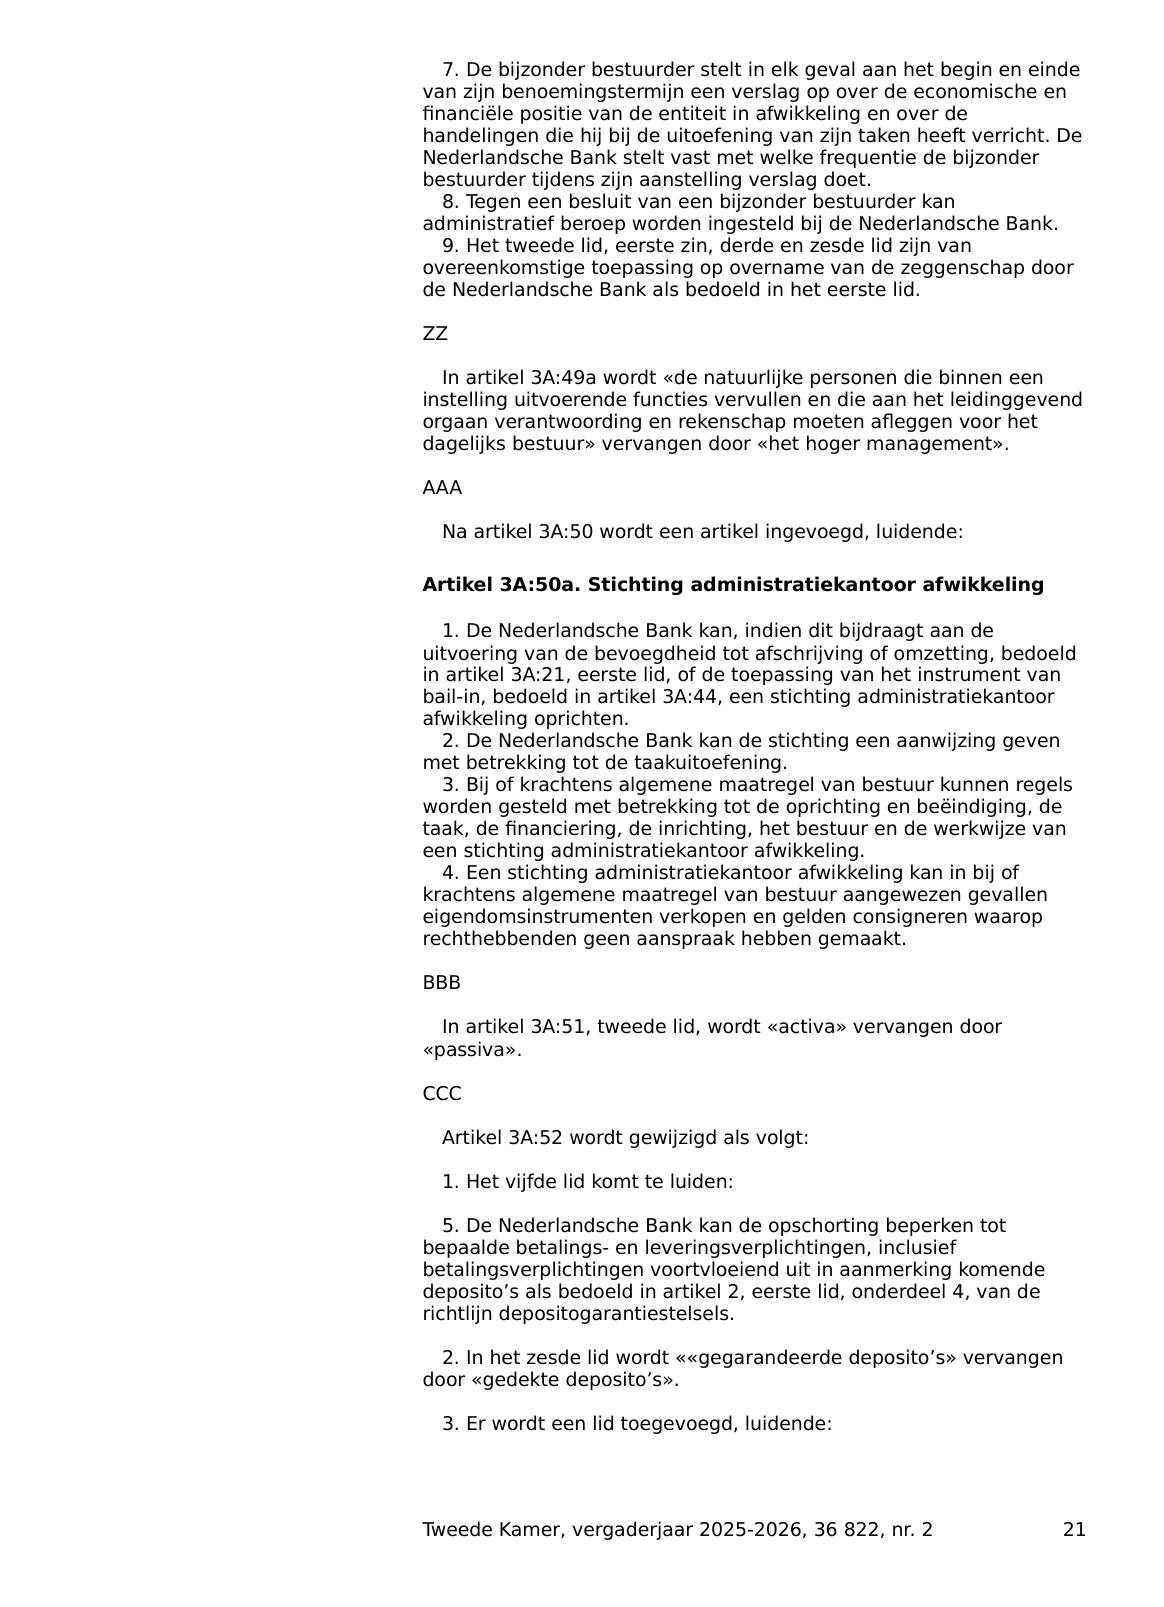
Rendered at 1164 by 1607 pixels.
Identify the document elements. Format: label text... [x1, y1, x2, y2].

text Na artikel 3A:50 wordt een artikel ingevoegd, luidende: [422, 521, 1087, 543]
text In artikel 3A:49a wordt «de natuurlijke personen die binnen een instelling uitvoerende functies vervullen en die aan het leidinggevend orgaan verantwoording en rekenschap moeten afleggen voor het dagelijks bestuur» vervangen door «het hoger management». [422, 367, 1087, 455]
text 9. Het tweede lid, eerste zin, derde en zesde lid zijn van overeenkomstige toepassing op overname van de zeggenschap door de Nederlandsche Bank als bedoeld in het eerste lid. [422, 235, 1087, 301]
text AAA [422, 477, 1087, 499]
text 5. De Nederlandsche Bank kan de opschorting beperken tot bepaalde betalings- en leveringsverplichtingen, inclusief betalingsverplichtingen voortvloeiend uit in aanmerking komende deposito’s als bedoeld in artikel 2, eerste lid, onderdeel 4, van de richtlijn depositogarantiestelsels. [422, 1215, 1087, 1325]
text In artikel 3A:51, tweede lid, wordt «activa» vervangen door «passiva». [422, 1016, 1087, 1060]
text 1. De Nederlandsche Bank kan, indien dit bijdraagt aan de uitvoering van de bevoegdheid tot afschrijving of omzetting, bedoeld in artikel 3A:21, eerste lid, of de toepassing van het instrument van bail-in, bedoeld in artikel 3A:44, een stichting administratiekantoor afwikkeling oprichten. [422, 620, 1087, 730]
text 3. Er wordt een lid toegevoegd, luidende: [422, 1413, 1087, 1435]
text 2. In het zesde lid wordt ««gegarandeerde deposito’s» vervangen door «gedekte deposito’s». [422, 1347, 1087, 1391]
text 3. Bij of krachtens algemene maatregel van bestuur kunnen regels worden gesteld met betrekking tot de oprichting en beëindiging, de taak, de financiering, de inrichting, het bestuur en de werkwijze van een stichting administratiekantoor afwikkeling. [422, 774, 1087, 862]
text Artikel 3A:52 wordt gewijzigd als volgt: [422, 1127, 1087, 1149]
text ZZ [422, 323, 1087, 345]
text CCC [422, 1083, 1087, 1104]
text 7. De bijzonder bestuurder stelt in elk geval aan het begin en einde van zijn benoemingstermijn een verslag op over de economische en financiële positie van de entiteit in afwikkeling en over de handelingen die hij bij de uitoefening van zijn taken heeft verricht. De Nederlandsche Bank stelt vast met welke frequentie de bijzonder bestuurder tijdens zijn aanstelling verslag doet. [422, 59, 1087, 191]
text 1. Het vijfde lid komt te luiden: [422, 1171, 1087, 1193]
subtitle Artikel 3A:50a. Stichting administratiekantoor afwikkeling [422, 573, 1087, 595]
text 8. Tegen een besluit van een bijzonder bestuurder kan administratief beroep worden ingesteld bij de Nederlandsche Bank. [422, 191, 1087, 235]
text 4. Een stichting administratiekantoor afwikkeling kan in bij of krachtens algemene maatregel van bestuur aangewezen gevallen eigendomsinstrumenten verkopen en gelden consigneren waarop rechthebbenden geen aanspraak hebben gemaakt. [422, 862, 1087, 950]
text 2. De Nederlandsche Bank kan de stichting een aanwijzing geven met betrekking tot de taakuitoefening. [422, 730, 1087, 774]
text BBB [422, 972, 1087, 994]
